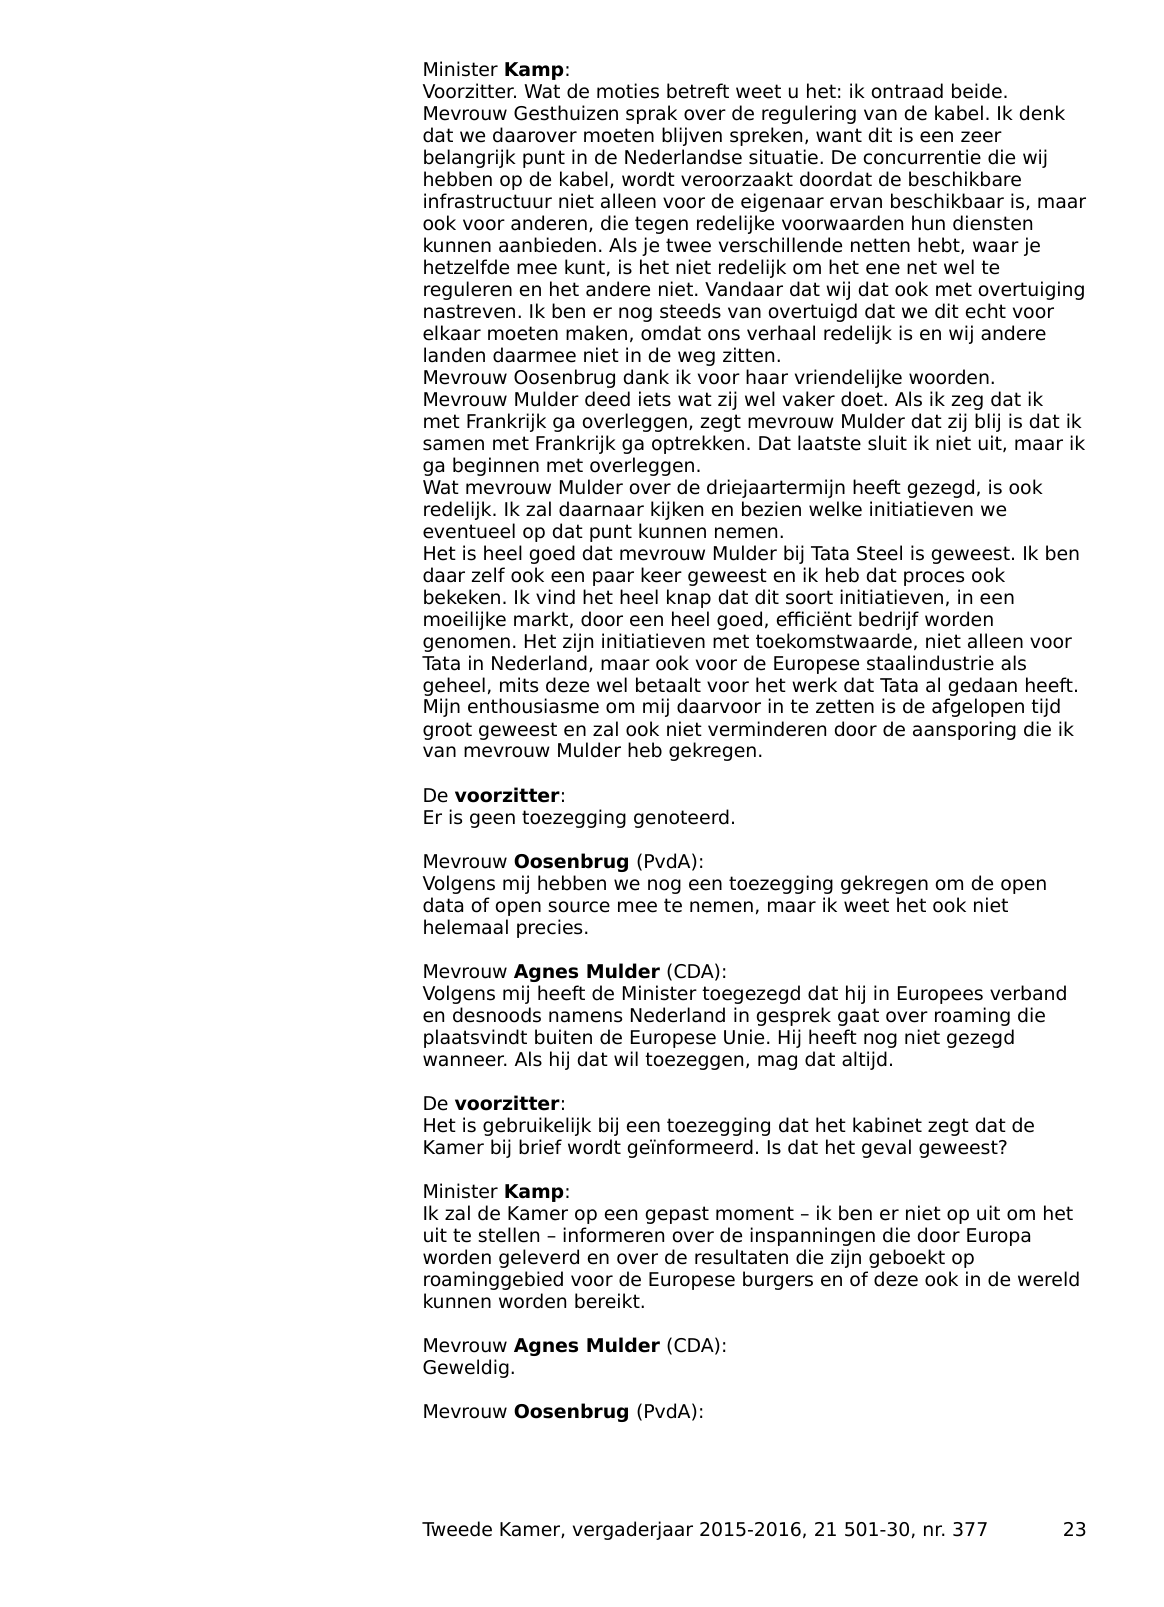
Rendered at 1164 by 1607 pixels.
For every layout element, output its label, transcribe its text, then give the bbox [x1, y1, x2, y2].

text Wat mevrouw Mulder over de driejaartermijn heeft gezegd, is ook redelijk. Ik zal daarnaar kijken en bezien welke initiatieven we eventueel op dat punt kunnen nemen. [422, 477, 1087, 543]
text Het is heel goed dat mevrouw Mulder bij Tata Steel is geweest. Ik ben daar zelf ook een paar keer geweest en ik heb dat proces ook bekeken. Ik vind het heel knap dat dit soort initiatieven, in een moeilijke markt, door een heel goed, efficiënt bedrijf worden genomen. Het zijn initiatieven met toekomstwaarde, niet alleen voor Tata in Nederland, maar ook voor de Europese staalindustrie als geheel, mits deze wel betaalt voor het werk dat Tata al gedaan heeft. Mijn enthousiasme om mij daarvoor in te zetten is de afgelopen tijd groot geweest en zal ook niet verminderen door de aansporing die ik van mevrouw Mulder heb gekregen. [422, 543, 1087, 762]
text Volgens mij heeft de Minister toegezegd dat hij in Europees verband en desnoods namens Nederland in gesprek gaat over roaming die plaatsvindt buiten de Europese Unie. Hij heeft nog niet gezegd wanneer. Als hij dat wil toezeggen, mag dat altijd. [422, 983, 1087, 1071]
text Mevrouw Mulder deed iets wat zij wel vaker doet. Als ik zeg dat ik met Frankrijk ga overleggen, zegt mevrouw Mulder dat zij blij is dat ik samen met Frankrijk ga optrekken. Dat laatste sluit ik niet uit, maar ik ga beginnen met overleggen. [422, 389, 1087, 477]
text Volgens mij hebben we nog een toezegging gekregen om de open data of open source mee te nemen, maar ik weet het ook niet helemaal precies. [422, 873, 1087, 939]
text Mevrouw Agnes Mulder (CDA): [422, 961, 1087, 983]
text De voorzitter: [422, 1093, 1087, 1115]
text Geweldig. [422, 1357, 1087, 1379]
text De voorzitter: [422, 784, 1087, 807]
text Mevrouw Oosenbrug (PvdA): [422, 1401, 1087, 1423]
text Er is geen toezegging genoteerd. [422, 807, 1087, 828]
text Het is gebruikelijk bij een toezegging dat het kabinet zegt dat de Kamer bij brief wordt geïnformeerd. Is dat het geval geweest? [422, 1115, 1087, 1159]
text Minister Kamp: [422, 59, 1087, 81]
text Minister Kamp: [422, 1181, 1087, 1203]
text Ik zal de Kamer op een gepast moment – ik ben er niet op uit om het uit te stellen – informeren over de inspanningen die door Europa worden geleverd en over de resultaten die zijn geboekt op roaminggebied voor de Europese burgers en of deze ook in de wereld kunnen worden bereikt. [422, 1203, 1087, 1313]
text Mevrouw Agnes Mulder (CDA): [422, 1335, 1087, 1357]
text Mevrouw Oosenbrug (PvdA): [422, 851, 1087, 873]
text Voorzitter. Wat de moties betreft weet u het: ik ontraad beide. Mevrouw Gesthuizen sprak over de regulering van de kabel. Ik denk dat we daarover moeten blijven spreken, want dit is een zeer belangrijk punt in de Nederlandse situatie. De concurrentie die wij hebben op de kabel, wordt veroorzaakt doordat de beschikbare infrastructuur niet alleen voor de eigenaar ervan beschikbaar is, maar ook voor anderen, die tegen redelijke voorwaarden hun diensten kunnen aanbieden. Als je twee verschillende netten hebt, waar je hetzelfde mee kunt, is het niet redelijk om het ene net wel te reguleren en het andere niet. Vandaar dat wij dat ook met overtuiging nastreven. Ik ben er nog steeds van overtuigd dat we dit echt voor elkaar moeten maken, omdat ons verhaal redelijk is en wij andere landen daarmee niet in de weg zitten. [422, 81, 1087, 367]
text Mevrouw Oosenbrug dank ik voor haar vriendelijke woorden. [422, 367, 1087, 389]
